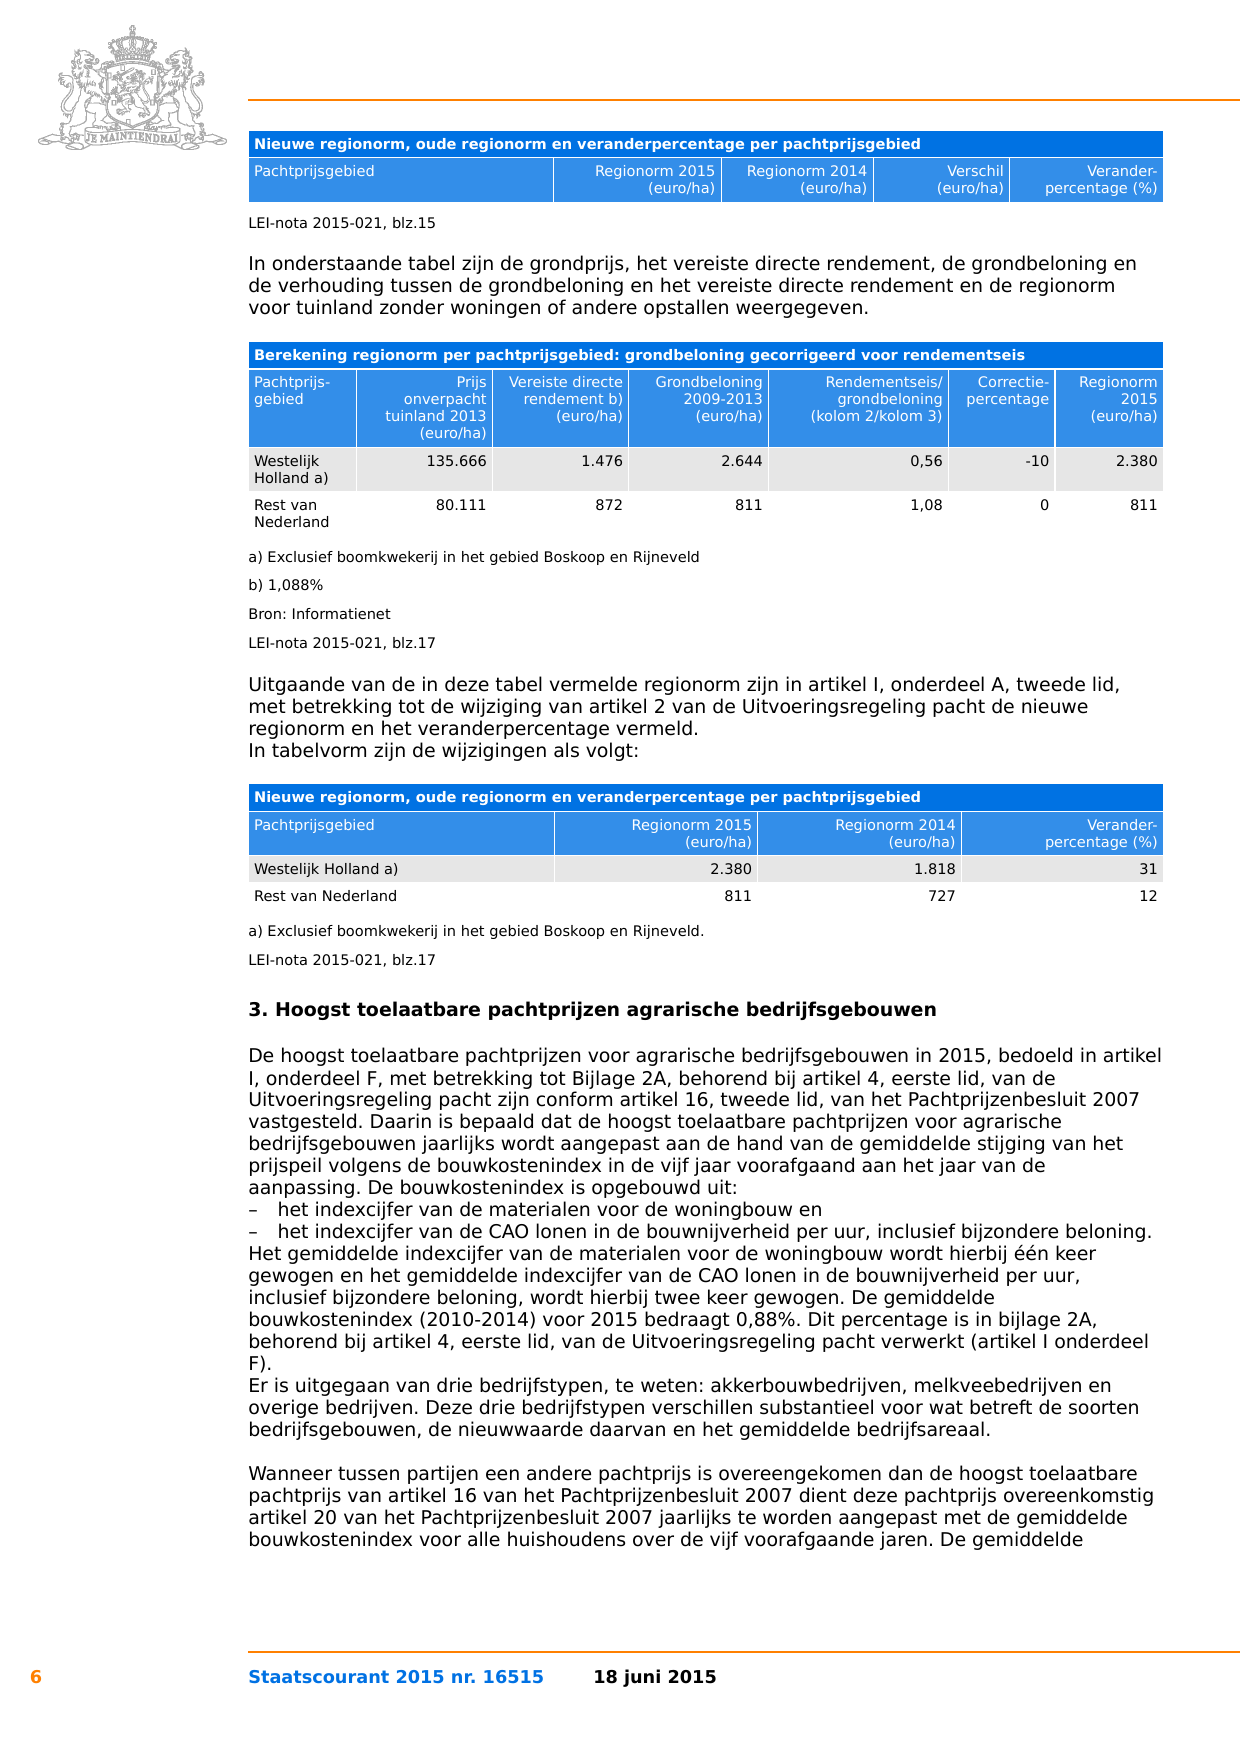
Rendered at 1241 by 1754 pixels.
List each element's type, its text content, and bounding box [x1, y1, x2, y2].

table_cell Vereiste directe rendement b) (euro/ha) [493, 370, 628, 447]
table_header Berekening regionorm per pachtprijsgebied: grondbeloning gecorrigeerd voor rendementseis [249, 342, 1163, 368]
text – het indexcijfer van de materialen voor de woningbouw en [248, 1199, 1163, 1221]
table_cell Rest van Nederland [249, 492, 356, 536]
text Wanneer tussen partijen een andere pachtprijs is overeengekomen dan de hoogst toelaatbare pachtprijs van artikel 16 van het Pachtprijzenbesluit 2007 dient deze pachtprijs overeenkomstig artikel 20 van het Pachtprijzenbesluit 2007 jaarlijks te worden aangepast met de gemiddelde bouwkostenindex voor alle huishoudens over de vijf voorafgaande jaren. De gemiddelde [248, 1463, 1163, 1551]
table_cell Westelijk Holland a) [249, 448, 356, 491]
table_cell 135.666 [357, 448, 492, 491]
table_cell a) Exclusief boomkwekerij in het gebied Boskoop en Rijneveld b) 1,088% Bron: Informatienet LEI-nota 2015-021, blz.17 [248, 537, 1163, 652]
table_cell 2.380 [1056, 448, 1163, 491]
text – het indexcijfer van de CAO lonen in de bouwnijverheid per uur, inclusief bijzondere beloning. [248, 1221, 1163, 1243]
table_cell 811 [555, 884, 757, 910]
table_cell Regionorm 2015 (euro/ha) [555, 812, 757, 855]
table_cell 0,56 [769, 448, 948, 491]
table_cell Verander- percentage (%) [962, 812, 1163, 855]
table_cell Correctie-percentage [949, 370, 1054, 447]
table_cell 0 [949, 492, 1054, 536]
table_cell Pachtprijsgebied [249, 812, 554, 855]
picture [38, 25, 227, 150]
table_cell Regionorm 2014 (euro/ha) [758, 812, 961, 855]
table_header Nieuwe regionorm, oude regionorm en veranderpercentage per pachtprijsgebied [249, 784, 1163, 811]
table_cell 12 [962, 884, 1163, 910]
table_cell Pachtprijs-gebied [249, 370, 356, 447]
table_cell 1.476 [493, 448, 628, 491]
table_cell 811 [629, 492, 768, 536]
table_cell Regionorm 2014 (euro/ha) [722, 158, 873, 202]
table_cell Rendementseis/ grondbeloning (kolom 2/kolom 3) [769, 370, 948, 447]
table_cell 1,08 [769, 492, 948, 536]
table_cell 2.644 [629, 448, 768, 491]
table_cell a) Exclusief boomkwekerij in het gebied Boskoop en Rijneveld. LEI-nota 2015-021, blz.17 [248, 911, 1163, 968]
table_cell 1.818 [758, 856, 961, 882]
table_cell Pachtprijsgebied [249, 158, 553, 202]
text In onderstaande tabel zijn de grondprijs, het vereiste directe rendement, de grondbeloning en de verhouding tussen de grondbeloning en het vereiste directe rendement en de regionorm voor tuinland zonder woningen of andere opstallen weergegeven. [248, 253, 1163, 319]
table_cell 872 [493, 492, 628, 536]
table_cell 811 [1056, 492, 1163, 536]
table_cell 80.111 [357, 492, 492, 536]
table_cell Regionorm 2015 (euro/ha) [554, 158, 721, 202]
table_cell Grondbeloning 2009-2013 (euro/ha) [629, 370, 768, 447]
table_cell LEI-nota 2015-021, blz.15 [248, 203, 1163, 231]
table_cell Verander-percentage (%) [1010, 158, 1163, 202]
table_cell Verschil (euro/ha) [874, 158, 1009, 202]
text Het gemiddelde indexcijfer van de materialen voor de woningbouw wordt hierbij één keer gewogen en het gemiddelde indexcijfer van de CAO lonen in de bouwnijverheid per uur, inclusief bijzondere beloning, wordt hierbij twee keer gewogen. De gemiddelde bouwkostenindex (2010-2014) voor 2015 bedraagt 0,88%. Dit percentage is in bijlage 2A, behorend bij artikel 4, eerste lid, van de Uitvoeringsregeling pacht verwerkt (artikel I onderdeel F). [248, 1243, 1163, 1375]
table_header Nieuwe regionorm, oude regionorm en veranderpercentage per pachtprijsgebied [249, 131, 1163, 157]
table_cell 727 [758, 884, 961, 910]
text De hoogst toelaatbare pachtprijzen voor agrarische bedrijfsgebouwen in 2015, bedoeld in artikel I, onderdeel F, met betrekking tot Bijlage 2A, behorend bij artikel 4, eerste lid, van de Uitvoeringsregeling pacht zijn conform artikel 16, tweede lid, van het Pachtprijzenbesluit 2007 vastgesteld. Daarin is bepaald dat de hoogst toelaatbare pachtprijzen voor agrarische bedrijfsgebouwen jaarlijks wordt aangepast aan de hand van de gemiddelde stijging van het prijspeil volgens de bouwkostenindex in de vijf jaar voorafgaand aan het jaar van de aanpassing. De bouwkostenindex is opgebouwd uit: [248, 1045, 1163, 1199]
table_cell Rest van Nederland [249, 884, 554, 910]
text Er is uitgegaan van drie bedrijfstypen, te weten: akkerbouwbedrijven, melkveebedrijven en overige bedrijven. Deze drie bedrijfstypen verschillen substantieel voor wat betreft de soorten bedrijfsgebouwen, de nieuwwaarde daarvan en het gemiddelde bedrijfsareaal. [248, 1375, 1163, 1441]
table_cell Regionorm 2015 (euro/ha) [1056, 370, 1163, 447]
table_cell 31 [962, 856, 1163, 882]
text In tabelvorm zijn de wijzigingen als volgt: [248, 739, 1163, 761]
text Uitgaande van de in deze tabel vermelde regionorm zijn in artikel I, onderdeel A, tweede lid, met betrekking tot de wijziging van artikel 2 van de Uitvoeringsregeling pacht de nieuwe regionorm en het veranderpercentage vermeld. [248, 673, 1163, 739]
table_cell -10 [949, 448, 1054, 491]
subtitle 3. Hoogst toelaatbare pachtprijzen agrarische bedrijfsgebouwen [248, 998, 1163, 1020]
table_cell Westelijk Holland a) [249, 856, 554, 882]
table_cell 2.380 [555, 856, 757, 882]
table_cell Prijs onverpacht tuinland 2013 (euro/ha) [357, 370, 492, 447]
